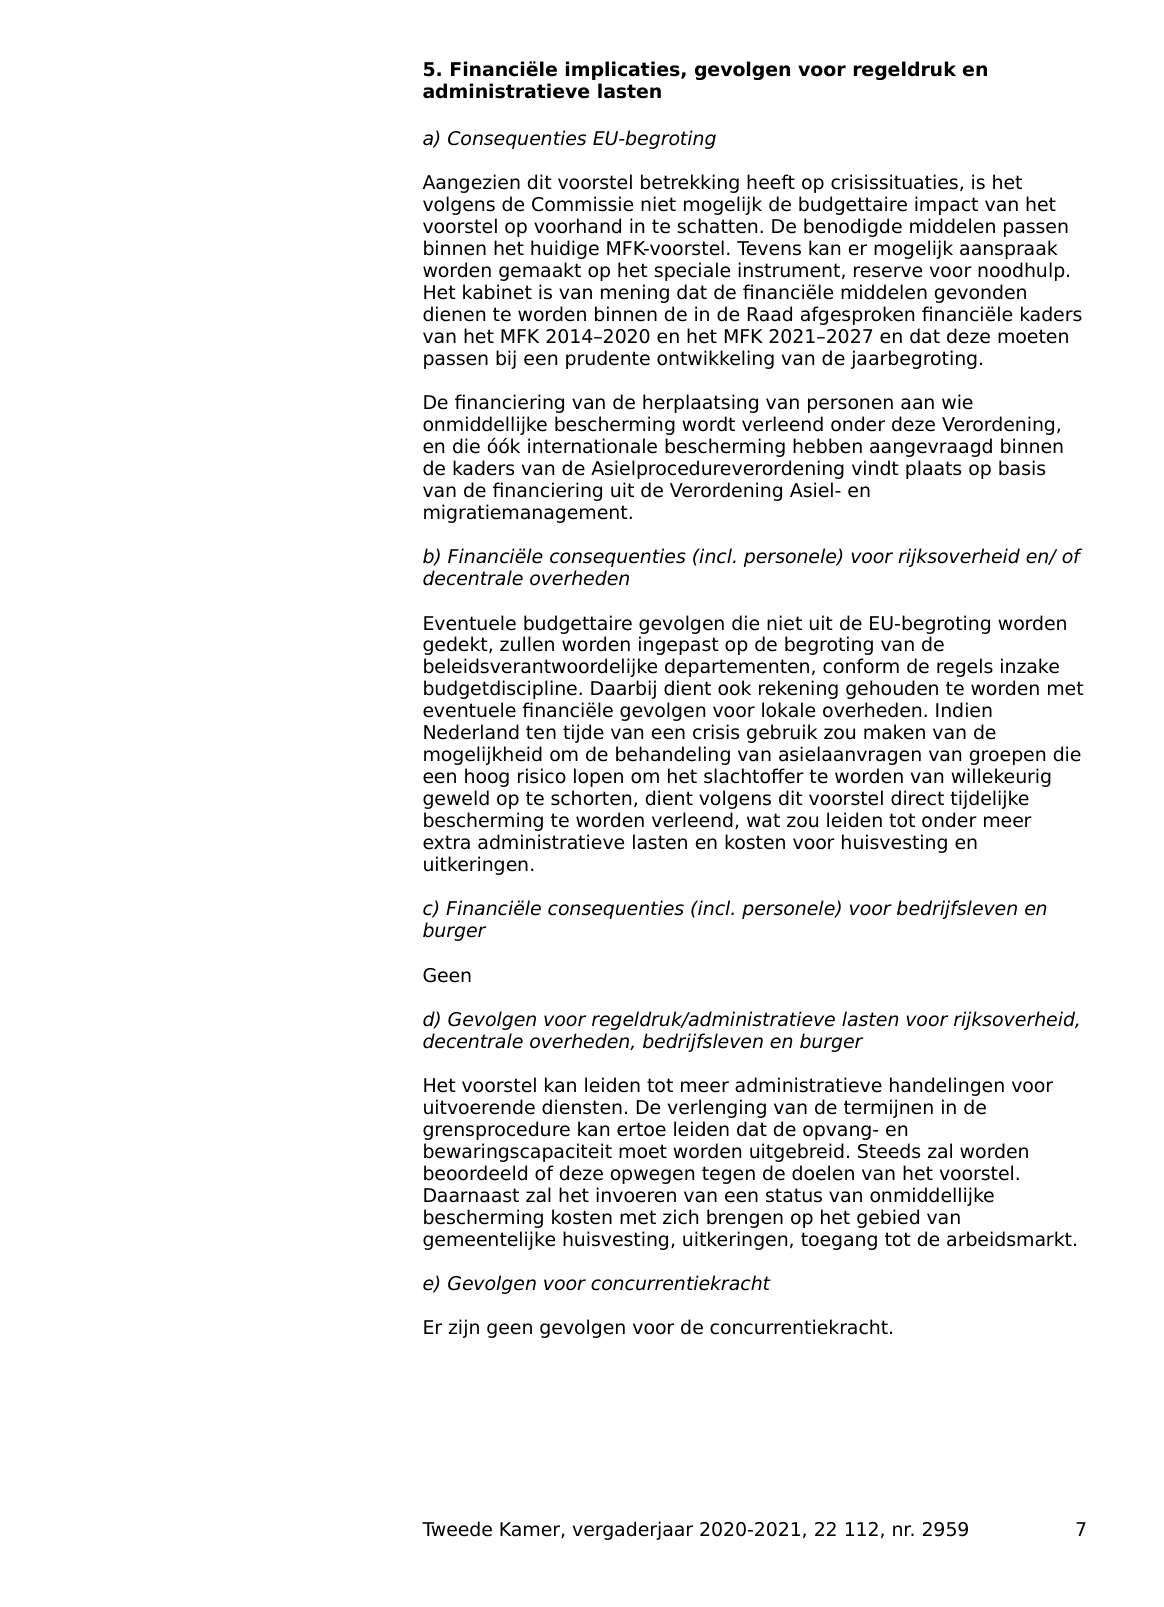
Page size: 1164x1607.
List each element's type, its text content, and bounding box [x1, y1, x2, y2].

text Het voorstel kan leiden tot meer administratieve handelingen voor uitvoerende diensten. De verlenging van de termijnen in de grensprocedure kan ertoe leiden dat de opvang- en bewaringscapaciteit moet worden uitgebreid. Steeds zal worden beoordeeld of deze opwegen tegen de doelen van het voorstel. Daarnaast zal het invoeren van een status van onmiddellijke bescherming kosten met zich brengen op het gebied van gemeentelijke huisvesting, uitkeringen, toegang tot de arbeidsmarkt. [422, 1075, 1087, 1251]
subtitle d) Gevolgen voor regeldruk/administratieve lasten voor rijksoverheid, decentrale overheden, bedrijfsleven en burger [422, 1009, 1087, 1053]
text Eventuele budgettaire gevolgen die niet uit de EU-begroting worden gedekt, zullen worden ingepast op de begroting van de beleidsverantwoordelijke departementen, conform de regels inzake budgetdiscipline. Daarbij dient ook rekening gehouden te worden met eventuele financiële gevolgen voor lokale overheden. Indien Nederland ten tijde van een crisis gebruik zou maken van de mogelijkheid om de behandeling van asielaanvragen van groepen die een hoog risico lopen om het slachtoffer te worden van willekeurig geweld op te schorten, dient volgens dit voorstel direct tijdelijke bescherming te worden verleend, wat zou leiden tot onder meer extra administratieve lasten en kosten voor huisvesting en uitkeringen. [422, 612, 1087, 876]
subtitle 5. Financiële implicaties, gevolgen voor regeldruk en administratieve lasten [422, 59, 1087, 103]
text Geen [422, 964, 1087, 986]
subtitle e) Gevolgen voor concurrentiekracht [422, 1273, 1087, 1295]
text De financiering van de herplaatsing van personen aan wie onmiddellijke bescherming wordt verleend onder deze Verordening, en die óók internationale bescherming hebben aangevraagd binnen de kaders van de Asielprocedureverordening vindt plaats op basis van de financiering uit de Verordening Asiel- en migratiemanagement. [422, 392, 1087, 524]
text Aangezien dit voorstel betrekking heeft op crisissituaties, is het volgens de Commissie niet mogelijk de budgettaire impact van het voorstel op voorhand in te schatten. De benodigde middelen passen binnen het huidige MFK-voorstel. Tevens kan er mogelijk aanspraak worden gemaakt op het speciale instrument, reserve voor noodhulp. Het kabinet is van mening dat de financiële middelen gevonden dienen te worden binnen de in de Raad afgesproken financiële kaders van het MFK 2014–2020 en het MFK 2021–2027 en dat deze moeten passen bij een prudente ontwikkeling van de jaarbegroting. [422, 172, 1087, 370]
subtitle c) Financiële consequenties (incl. personele) voor bedrijfsleven en burger [422, 898, 1087, 942]
subtitle a) Consequenties EU-begroting [422, 128, 1087, 150]
text Er zijn geen gevolgen voor de concurrentiekracht. [422, 1317, 1087, 1339]
subtitle b) Financiële consequenties (incl. personele) voor rijksoverheid en/ of decentrale overheden [422, 546, 1087, 590]
